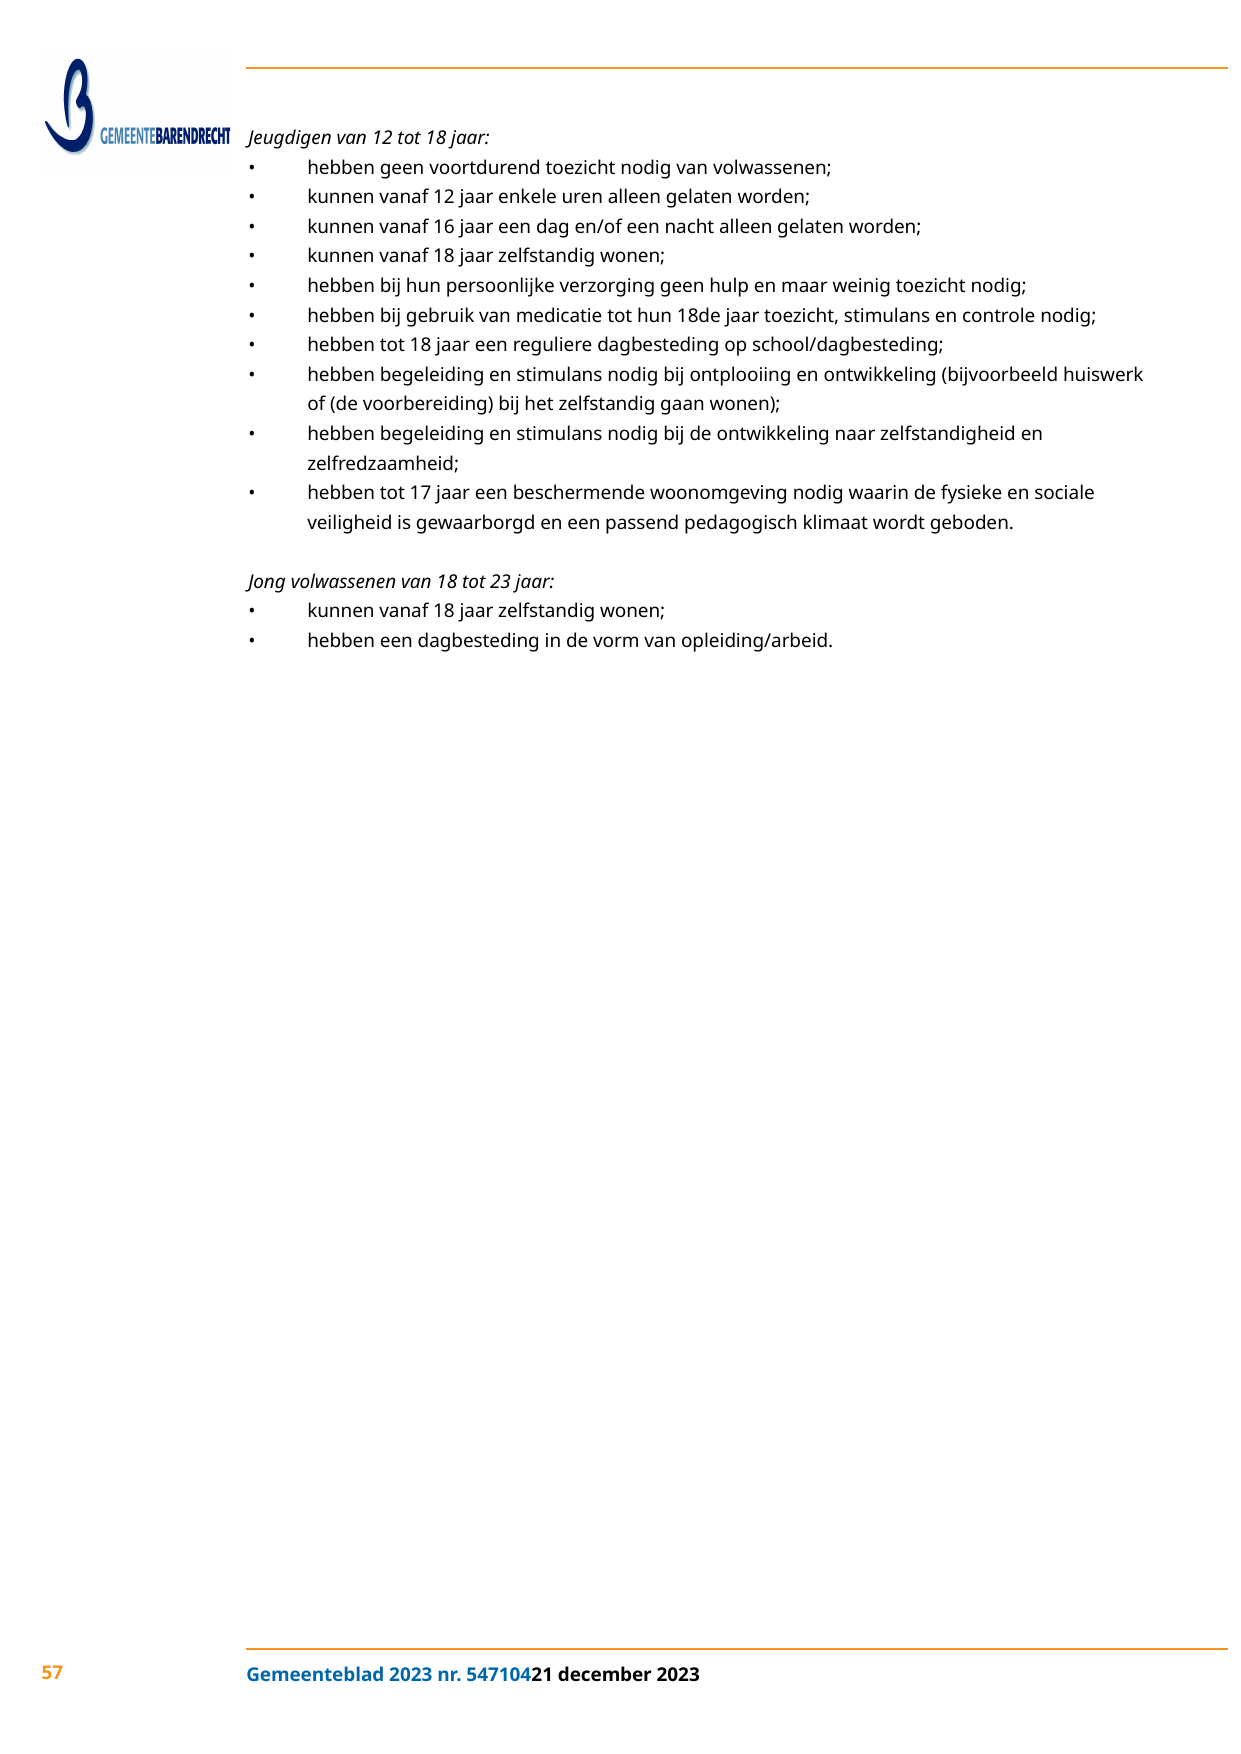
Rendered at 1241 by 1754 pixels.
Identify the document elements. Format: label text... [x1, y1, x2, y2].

list hebben bij gebruik van medicatie tot hun 18de jaar toezicht, stimulans en controle nodig; [248, 302, 1152, 328]
text Jong volwassenen van 18 tot 23 jaar: [248, 568, 1152, 594]
list hebben begeleiding en stimulans nodig bij de ontwikkeling naar zelfstandigheid en zelfredzaamheid; [248, 420, 1152, 476]
list kunnen vanaf 18 jaar zelfstandig wonen; [248, 598, 1152, 623]
list kunnen vanaf 12 jaar enkele uren alleen gelaten worden; [248, 183, 1152, 209]
list hebben tot 17 jaar een beschermende woonomgeving nodig waarin de fysieke en sociale veiligheid is gewaarborgd en een passend pedagogisch klimaat wordt geboden. [248, 479, 1152, 535]
list hebben begeleiding en stimulans nodig bij ontplooiing en ontwikkeling (bijvoorbeeld huiswerk of (de voorbereiding) bij het zelfstandig gaan wonen); [248, 361, 1152, 416]
list kunnen vanaf 18 jaar zelfstandig wonen; [248, 243, 1152, 268]
list hebben tot 18 jaar een reguliere dagbesteding op school/dagbesteding; [248, 331, 1152, 357]
text Jeugdigen van 12 tot 18 jaar: [248, 124, 1152, 150]
picture [41, 47, 231, 172]
list hebben bij hun persoonlijke verzorging geen hulp en maar weinig toezicht nodig; [248, 272, 1152, 298]
list hebben een dagbesteding in de vorm van opleiding/arbeid. [248, 627, 1152, 653]
list hebben geen voortdurend toezicht nodig van volwassenen; [248, 154, 1152, 180]
list kunnen vanaf 16 jaar een dag en/of een nacht alleen gelaten worden; [248, 213, 1152, 239]
